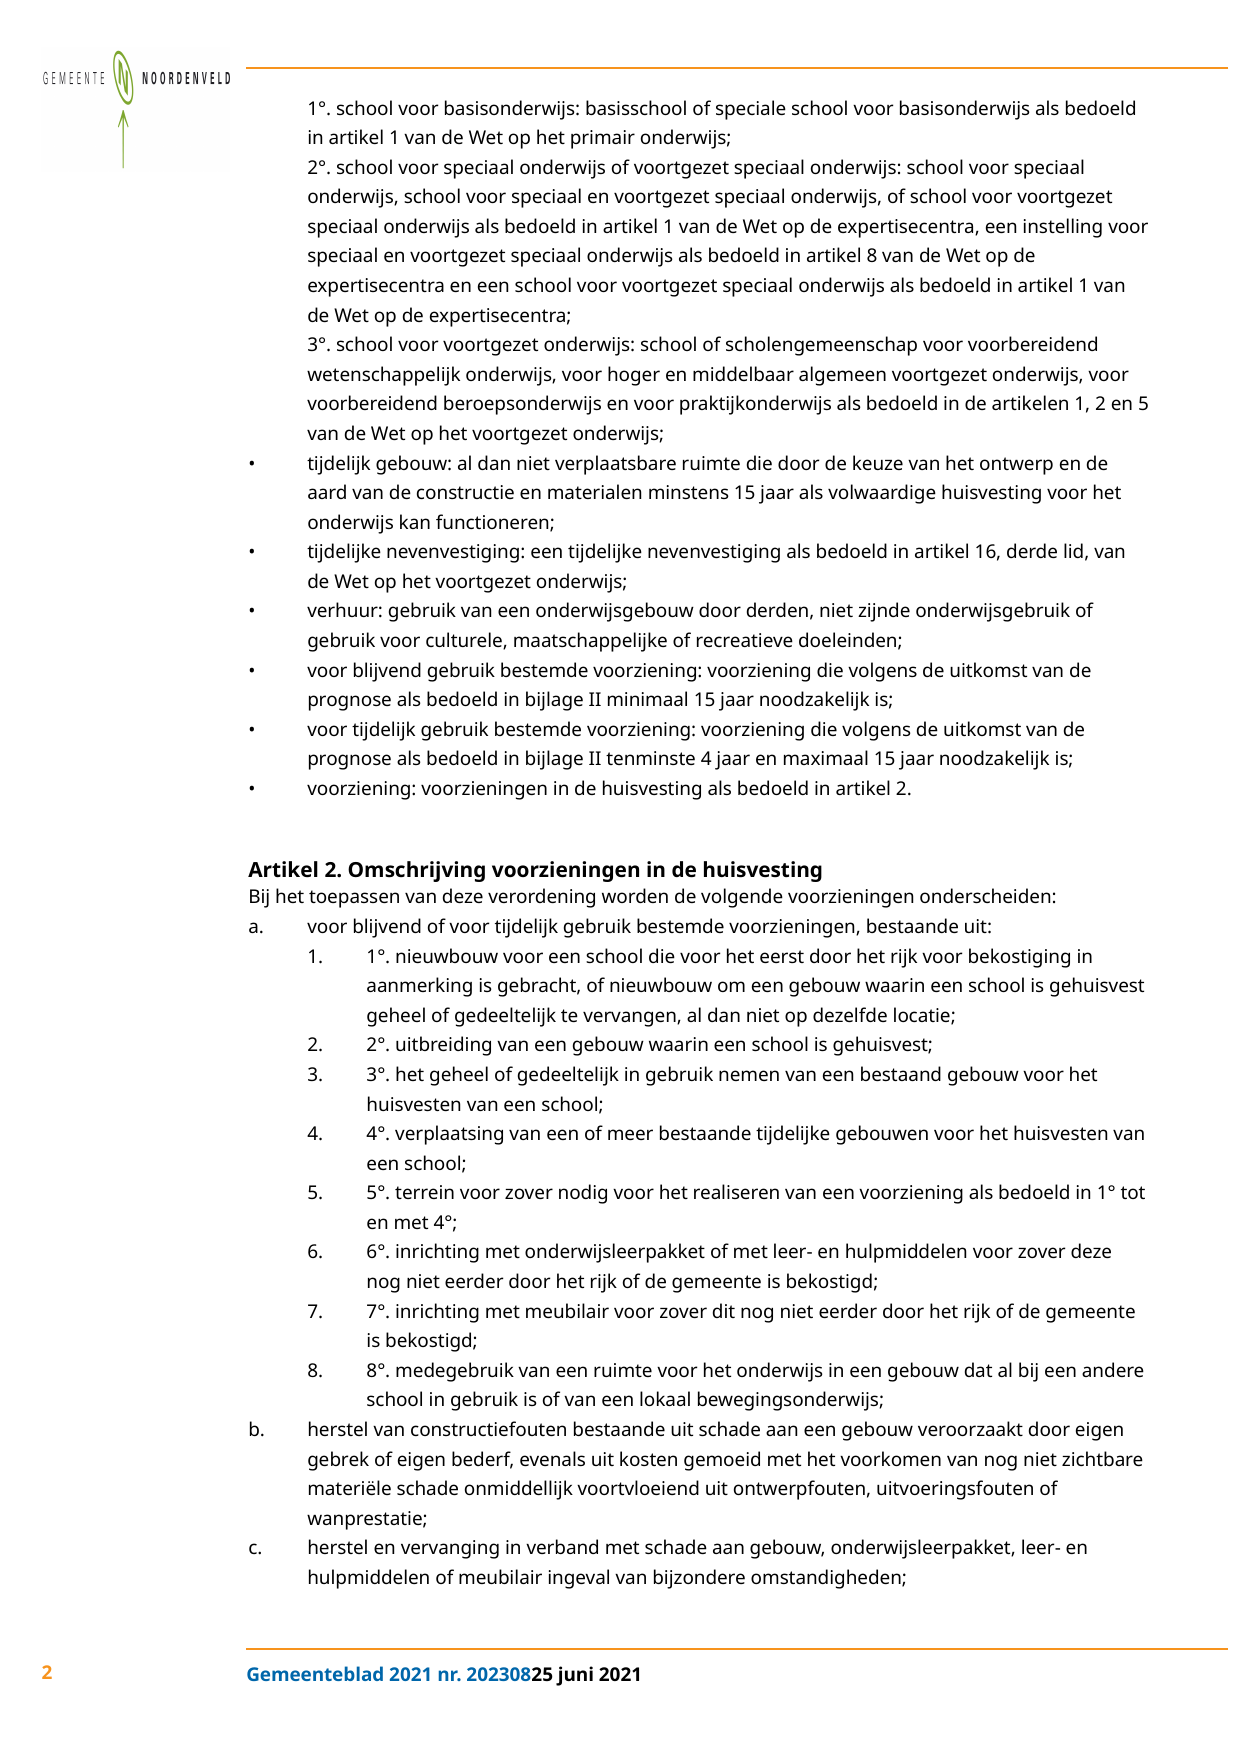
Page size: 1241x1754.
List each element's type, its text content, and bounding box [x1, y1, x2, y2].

text Bij het toepassen van deze verordening worden de volgende voorzieningen onderscheiden: [248, 884, 1152, 909]
list 6°. inrichting met onderwijsleerpakket of met leer- en hulpmiddelen voor zover deze nog niet eerder door het rijk of de gemeente is bekostigd; [307, 1239, 1152, 1294]
list 1°. school voor basisonderwijs: basisschool of speciale school voor basisonderwijs als bedoeld in artikel 1 van de Wet op het primair onderwijs; [248, 95, 1152, 150]
list 3°. het geheel of gedeeltelijk in gebruik nemen van een bestaand gebouw voor het huisvesten van een school; [307, 1061, 1152, 1116]
list verhuur: gebruik van een onderwijsgebouw door derden, niet zijnde onderwijsgebruik of gebruik voor culturele, maatschappelijke of recreatieve doeleinden; [248, 598, 1152, 653]
list voor blijvend of voor tijdelijk gebruik bestemde voorzieningen, bestaande uit: [248, 913, 1152, 939]
list herstel van constructiefouten bestaande uit schade aan een gebouw veroorzaakt door eigen gebrek of eigen bederf, evenals uit kosten gemoeid met het voorkomen van nog niet zichtbare materiële schade onmiddellijk voortvloeiend uit ontwerpfouten, uitvoeringsfouten of wanprestatie; [248, 1416, 1152, 1531]
list 2°. school voor speciaal onderwijs of voortgezet speciaal onderwijs: school voor speciaal onderwijs, school voor speciaal en voortgezet speciaal onderwijs, of school voor voortgezet speciaal onderwijs als bedoeld in artikel 1 van de Wet op de expertisecentra, een instelling voor speciaal en voortgezet speciaal onderwijs als bedoeld in artikel 8 van de Wet op de expertisecentra en een school voor voortgezet speciaal onderwijs als bedoeld in artikel 1 van de Wet op de expertisecentra; [248, 154, 1152, 328]
list voor blijvend gebruik bestemde voorziening: voorziening die volgens de uitkomst van de prognose als bedoeld in bijlage II minimaal 15 jaar noodzakelijk is; [248, 657, 1152, 712]
list 3°. school voor voortgezet onderwijs: school of scholengemeenschap voor voorbereidend wetenschappelijk onderwijs, voor hoger en middelbaar algemeen voortgezet onderwijs, voor voorbereidend beroepsonderwijs en voor praktijkonderwijs als bedoeld in de artikelen 1, 2 en 5 van de Wet op het voortgezet onderwijs; [248, 331, 1152, 446]
list 2°. uitbreiding van een gebouw waarin een school is gehuisvest; [307, 1032, 1152, 1057]
list tijdelijke nevenvestiging: een tijdelijke nevenvestiging als bedoeld in artikel 16, derde lid, van de Wet op het voortgezet onderwijs; [248, 538, 1152, 594]
list 8°. medegebruik van een ruimte voor het onderwijs in een gebouw dat al bij een andere school in gebruik is of van een lokaal bewegingsonderwijs; [307, 1357, 1152, 1412]
list voor tijdelijk gebruik bestemde voorziening: voorziening die volgens de uitkomst van de prognose als bedoeld in bijlage II tenminste 4 jaar en maximaal 15 jaar noodzakelijk is; [248, 716, 1152, 771]
list tijdelijk gebouw: al dan niet verplaatsbare ruimte die door de keuze van het ontwerp en de aard van de constructie en materialen minstens 15 jaar als volwaardige huisvesting voor het onderwijs kan functioneren; [248, 450, 1152, 535]
text Artikel 2. Omschrijving voorzieningen in de huisvesting [248, 855, 1152, 884]
list 7°. inrichting met meubilair voor zover dit nog niet eerder door het rijk of de gemeente is bekostigd; [307, 1298, 1152, 1353]
list herstel en vervanging in verband met schade aan gebouw, onderwijsleerpakket, leer- en hulpmiddelen of meubilair ingeval van bijzondere omstandigheden; [248, 1534, 1152, 1590]
picture [41, 47, 231, 172]
list voorziening: voorzieningen in de huisvesting als bedoeld in artikel 2. [248, 775, 1152, 801]
list 4°. verplaatsing van een of meer bestaande tijdelijke gebouwen voor het huisvesten van een school; [307, 1120, 1152, 1176]
list 5°. terrein voor zover nodig voor het realiseren van een voorziening als bedoeld in 1° tot en met 4°; [307, 1179, 1152, 1235]
list 1°. nieuwbouw voor een school die voor het eerst door het rijk voor bekostiging in aanmerking is gebracht, of nieuwbouw om een gebouw waarin een school is gehuisvest geheel of gedeeltelijk te vervangen, al dan niet op dezelfde locatie; [307, 943, 1152, 1028]
